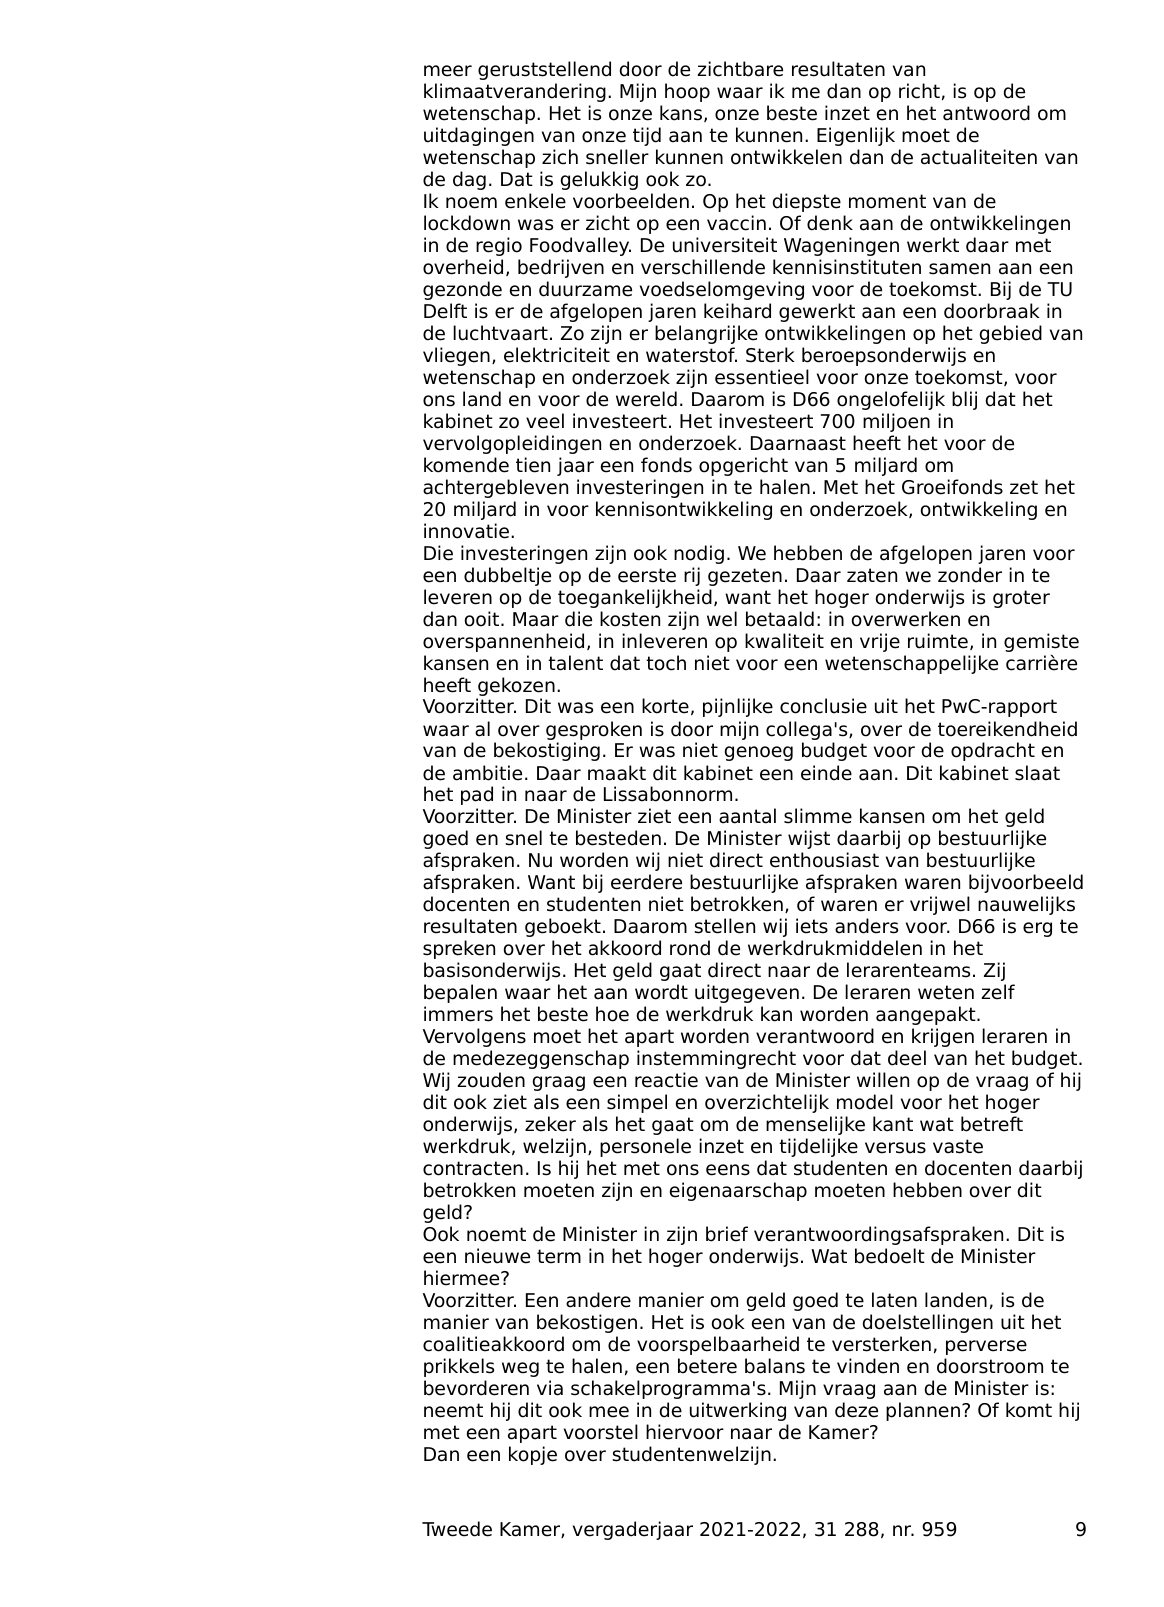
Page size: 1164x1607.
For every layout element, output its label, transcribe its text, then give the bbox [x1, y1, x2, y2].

text meer geruststellend door de zichtbare resultaten van klimaatverandering. Mijn hoop waar ik me dan op richt, is op de wetenschap. Het is onze kans, onze beste inzet en het antwoord om uitdagingen van onze tijd aan te kunnen. Eigenlijk moet de wetenschap zich sneller kunnen ontwikkelen dan de actualiteiten van de dag. Dat is gelukkig ook zo. [422, 59, 1087, 191]
text Ik noem enkele voorbeelden. Op het diepste moment van de lockdown was er zicht op een vaccin. Of denk aan de ontwikkelingen in de regio Foodvalley. De universiteit Wageningen werkt daar met overheid, bedrijven en verschillende kennisinstituten samen aan een gezonde en duurzame voedselomgeving voor de toekomst. Bij de TU Delft is er de afgelopen jaren keihard gewerkt aan een doorbraak in de luchtvaart. Zo zijn er belangrijke ontwikkelingen op het gebied van vliegen, elektriciteit en waterstof. Sterk beroepsonderwijs en wetenschap en onderzoek zijn essentieel voor onze toekomst, voor ons land en voor de wereld. Daarom is D66 ongelofelijk blij dat het kabinet zo veel investeert. Het investeert 700 miljoen in vervolgopleidingen en onderzoek. Daarnaast heeft het voor de komende tien jaar een fonds opgericht van 5 miljard om achtergebleven investeringen in te halen. Met het Groeifonds zet het 20 miljard in voor kennisontwikkeling en onderzoek, ontwikkeling en innovatie. [422, 191, 1087, 543]
text Voorzitter. De Minister ziet een aantal slimme kansen om het geld goed en snel te besteden. De Minister wijst daarbij op bestuurlijke afspraken. Nu worden wij niet direct enthousiast van bestuurlijke afspraken. Want bij eerdere bestuurlijke afspraken waren bijvoorbeeld docenten en studenten niet betrokken, of waren er vrijwel nauwelijks resultaten geboekt. Daarom stellen wij iets anders voor. D66 is erg te spreken over het akkoord rond de werkdrukmiddelen in het basisonderwijs. Het geld gaat direct naar de lerarenteams. Zij bepalen waar het aan wordt uitgegeven. De leraren weten zelf immers het beste hoe de werkdruk kan worden aangepakt. Vervolgens moet het apart worden verantwoord en krijgen leraren in de medezeggenschap instemmingrecht voor dat deel van het budget. Wij zouden graag een reactie van de Minister willen op de vraag of hij dit ook ziet als een simpel en overzichtelijk model voor het hoger onderwijs, zeker als het gaat om de menselijke kant wat betreft werkdruk, welzijn, personele inzet en tijdelijke versus vaste contracten. Is hij het met ons eens dat studenten en docenten daarbij betrokken moeten zijn en eigenaarschap moeten hebben over dit geld? [422, 806, 1087, 1224]
text Voorzitter. Dit was een korte, pijnlijke conclusie uit het PwC-rapport waar al over gesproken is door mijn collega's, over de toereikendheid van de bekostiging. Er was niet genoeg budget voor de opdracht en de ambitie. Daar maakt dit kabinet een einde aan. Dit kabinet slaat het pad in naar de Lissabonnorm. [422, 696, 1087, 806]
text Voorzitter. Een andere manier om geld goed te laten landen, is de manier van bekostigen. Het is ook een van de doelstellingen uit het coalitieakkoord om de voorspelbaarheid te versterken, perverse prikkels weg te halen, een betere balans te vinden en doorstroom te bevorderen via schakelprogramma's. Mijn vraag aan de Minister is: neemt hij dit ook mee in de uitwerking van deze plannen? Of komt hij met een apart voorstel hiervoor naar de Kamer? [422, 1290, 1087, 1444]
text Ook noemt de Minister in zijn brief verantwoordingsafspraken. Dit is een nieuwe term in het hoger onderwijs. Wat bedoelt de Minister hiermee? [422, 1224, 1087, 1290]
text Dan een kopje over studentenwelzijn. [422, 1444, 1087, 1466]
text Die investeringen zijn ook nodig. We hebben de afgelopen jaren voor een dubbeltje op de eerste rij gezeten. Daar zaten we zonder in te leveren op de toegankelijkheid, want het hoger onderwijs is groter dan ooit. Maar die kosten zijn wel betaald: in overwerken en overspannenheid, in inleveren op kwaliteit en vrije ruimte, in gemiste kansen en in talent dat toch niet voor een wetenschappelijke carrière heeft gekozen. [422, 543, 1087, 696]
